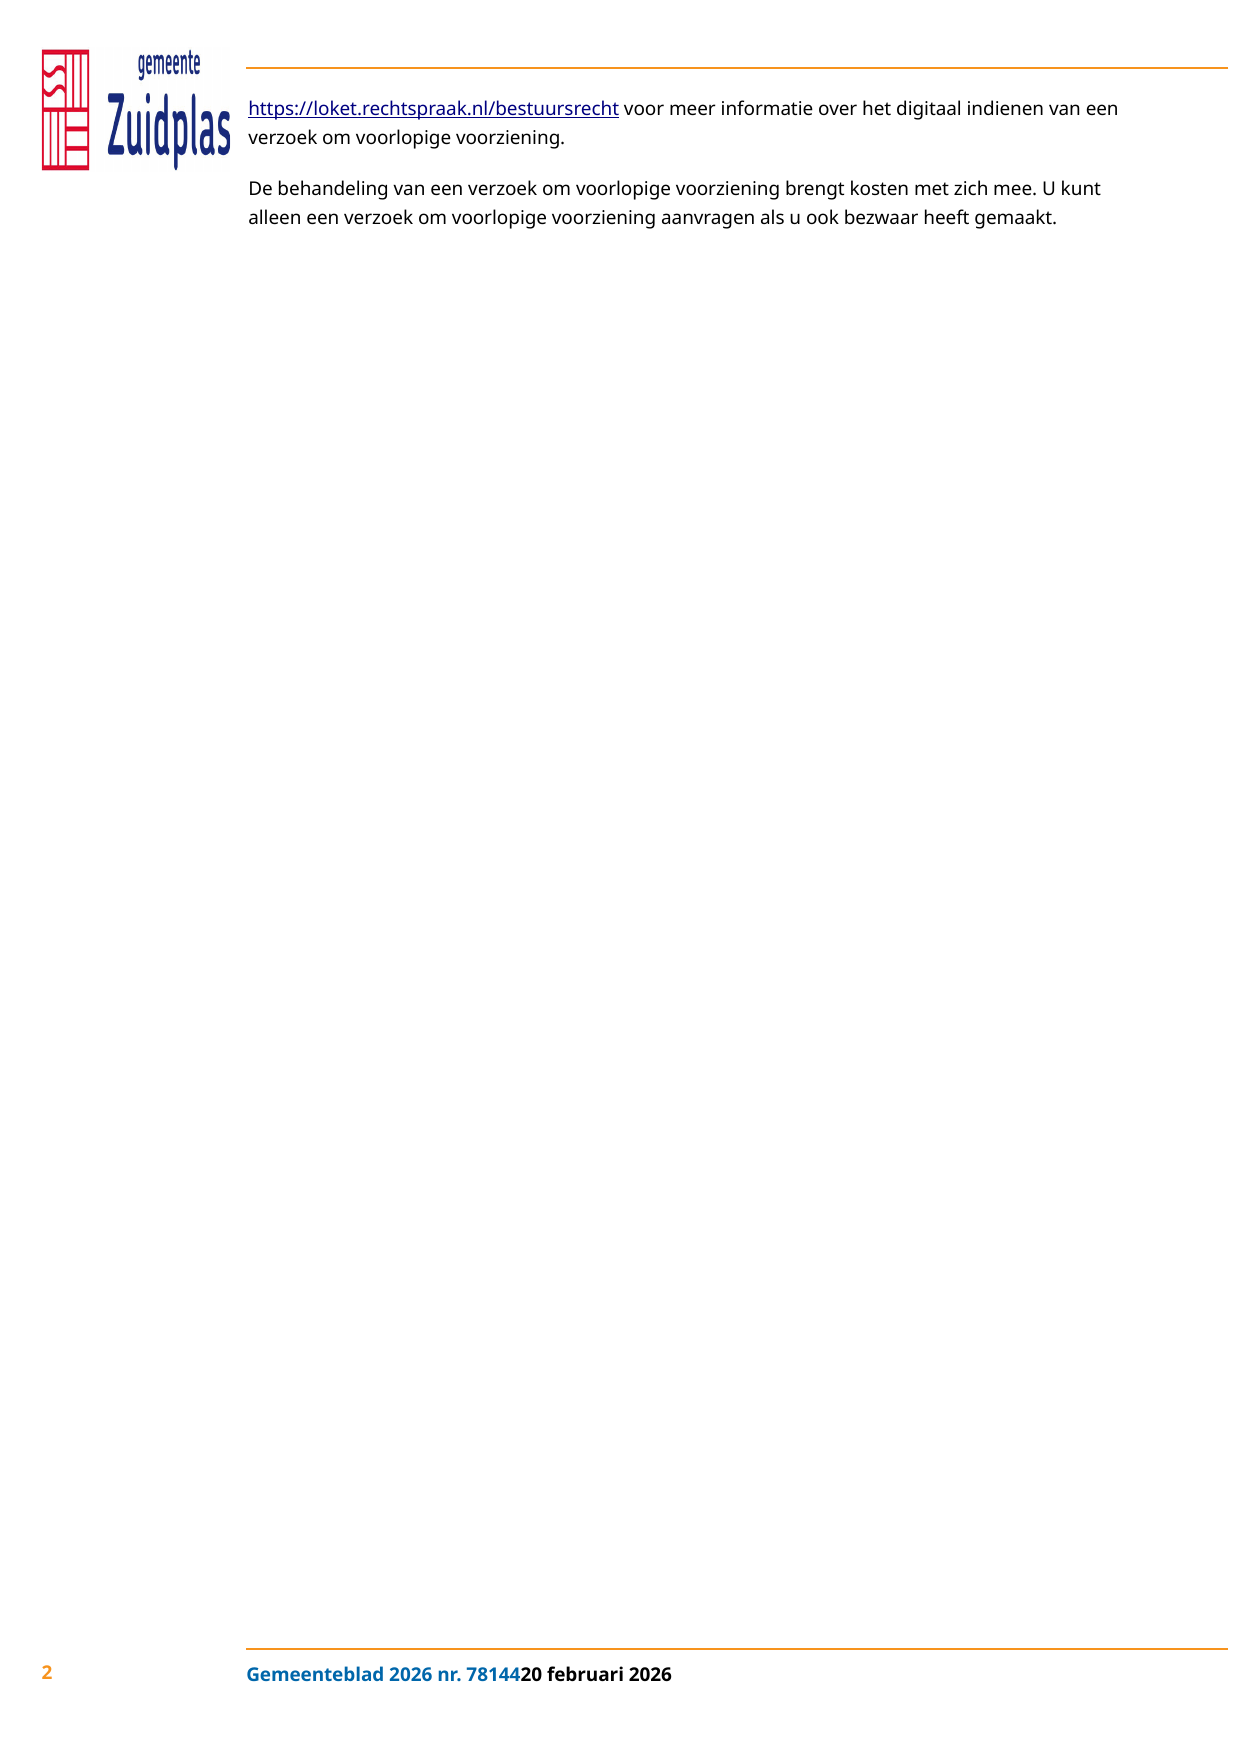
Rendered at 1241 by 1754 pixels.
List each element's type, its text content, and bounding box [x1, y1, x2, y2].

picture [41, 47, 231, 172]
text De behandeling van een verzoek om voorlopige voorziening brengt kosten met zich mee. U kunt alleen een verzoek om voorlopige voorziening aanvragen als u ook bezwaar heeft gemaakt. [248, 175, 1152, 230]
text https://loket.rechtspraak.nl/bestuursrecht voor meer informatie over het digitaal indienen van een verzoek om voorlopige voorziening. [248, 95, 1152, 150]
